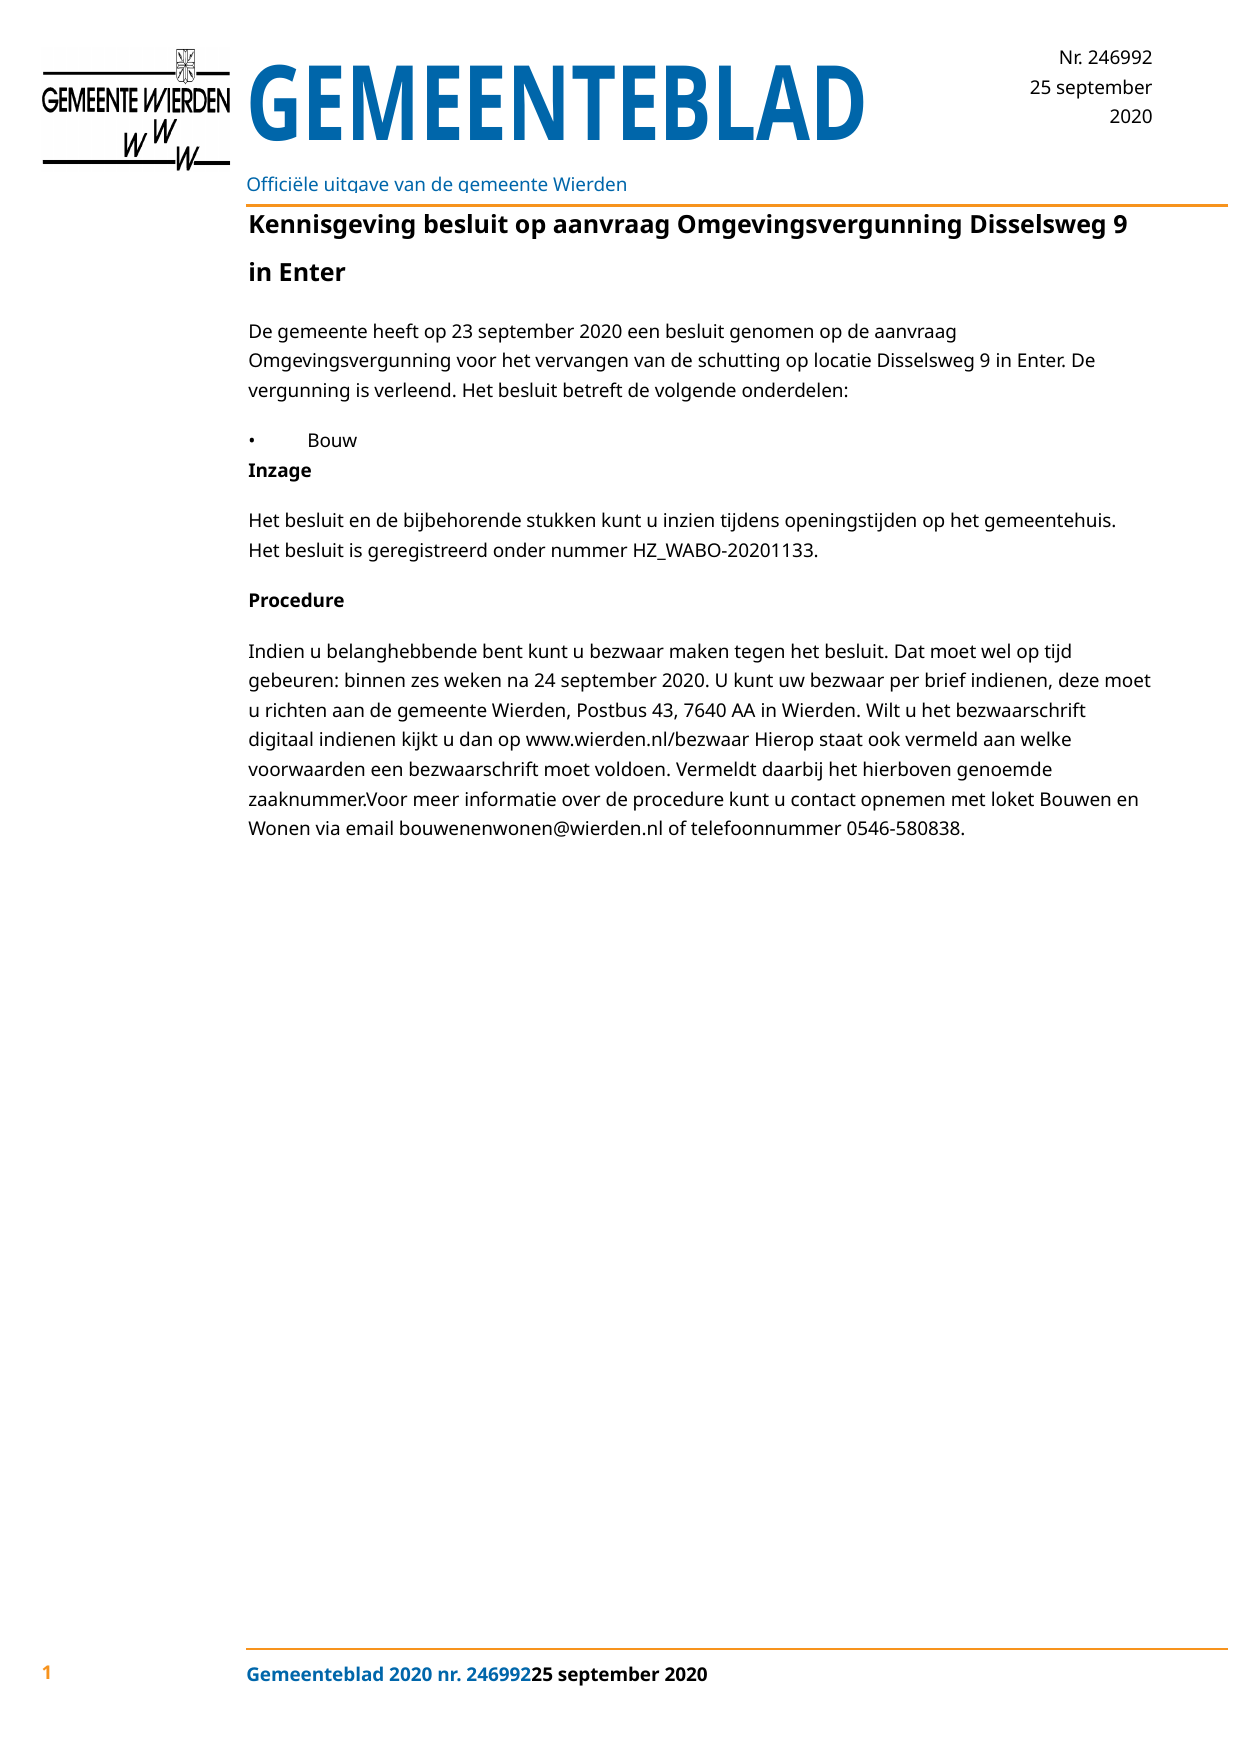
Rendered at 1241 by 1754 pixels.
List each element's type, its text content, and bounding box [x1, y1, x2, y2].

list Bouw [248, 427, 1152, 453]
text Procedure [248, 587, 1152, 613]
text Inzage [248, 457, 1152, 483]
text Indien u belanghebbende bent kunt u bezwaar maken tegen het besluit. Dat moet wel op tijd gebeuren: binnen zes weken na 24 september 2020. U kunt uw bezwaar per brief indienen, deze moet u richten aan de gemeente Wierden, Postbus 43, 7640 AA in Wierden. Wilt u het bezwaarschrift digitaal indienen kijkt u dan op www.wierden.nl/bezwaar Hierop staat ook vermeld aan welke voorwaarden een bezwaarschrift moet voldoen. Vermeldt daarbij het hierboven genoemde zaaknummer.Voor meer informatie over de procedure kunt u contact opnemen met loket Bouwen en Wonen via email bouwenenwonen@wierden.nl of telefoonnummer 0546-580838. [248, 638, 1152, 841]
picture [41, 47, 231, 172]
text De gemeente heeft op 23 september 2020 een besluit genomen op de aanvraag Omgevingsvergunning voor het vervangen van de schutting op locatie Disselsweg 9 in Enter. De vergunning is verleend. Het besluit betreft de volgende onderdelen: [248, 318, 1152, 403]
text Kennisgeving besluit op aanvraag Omgevingsvergunning Disselsweg 9 in Enter [248, 207, 1152, 288]
text Het besluit en de bijbehorende stukken kunt u inzien tijdens openingstijden op het gemeentehuis. Het besluit is geregistreerd onder nummer HZ_WABO-20201133. [248, 507, 1152, 563]
